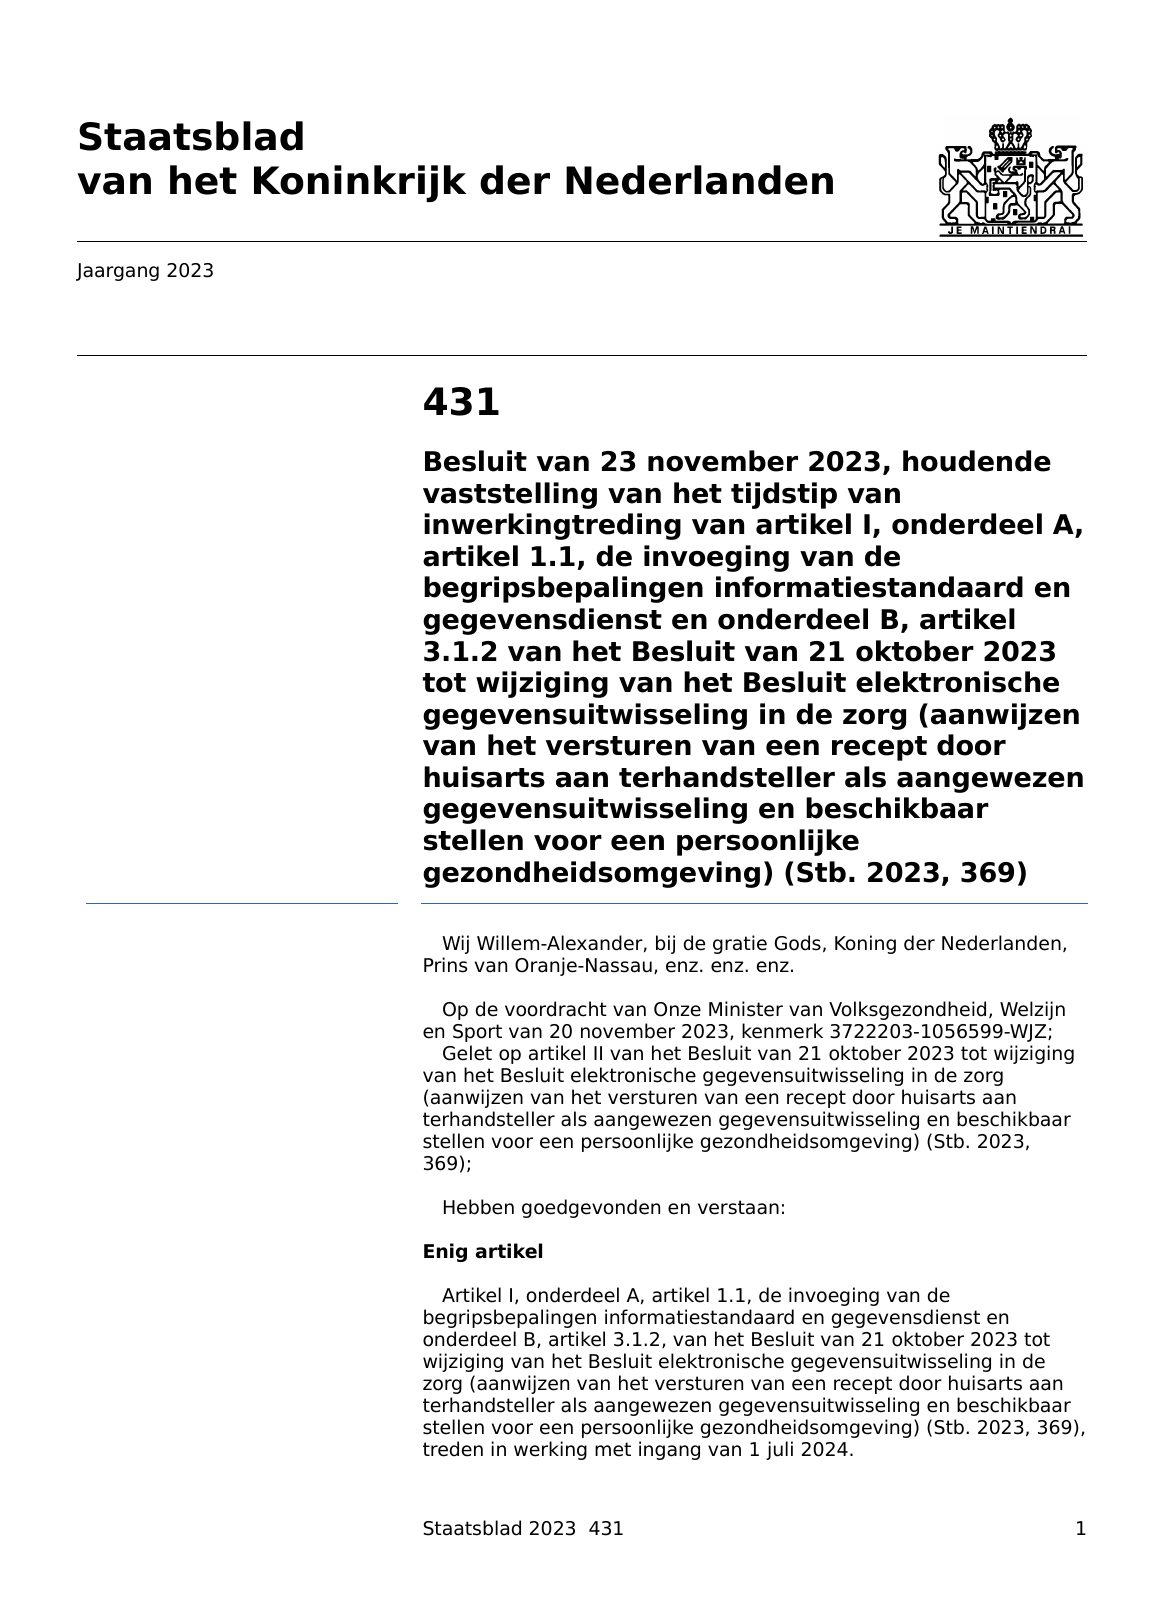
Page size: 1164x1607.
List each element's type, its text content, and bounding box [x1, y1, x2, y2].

text Gelet op artikel II van het Besluit van 21 oktober 2023 tot wijziging van het Besluit elektronische gegevensuitwisseling in de zorg (aanwijzen van het versturen van een recept door huisarts aan terhandsteller als aangewezen gegevensuitwisseling en beschikbaar stellen voor een persoonlijke gezondheidsomgeving) (Stb. 2023, 369); [422, 1043, 1087, 1175]
table_cell Jaargang 2023 [77, 242, 1087, 355]
text Artikel I, onderdeel A, artikel 1.1, de invoeging van de begripsbepalingen informatiestandaard en gegevensdienst en onderdeel B, artikel 3.1.2, van het Besluit van 21 oktober 2023 tot wijziging van het Besluit elektronische gegevensuitwisseling in de zorg (aanwijzen van het versturen van een recept door huisarts aan terhandsteller als aangewezen gegevensuitwisseling en beschikbaar stellen voor een persoonlijke gezondheidsomgeving) (Stb. 2023, 369), treden in werking met ingang van 1 juli 2024. [422, 1285, 1087, 1461]
subtitle 431 [422, 381, 1087, 424]
text Wij Willem-Alexander, bij de gratie Gods, Koning der Nederlanden, Prins van Oranje-Nassau, enz. enz. enz. [422, 933, 1087, 977]
table_header [886, 100, 1087, 241]
picture [936, 115, 1087, 240]
text Hebben goedgevonden en verstaan: [422, 1197, 1087, 1219]
text Op de voordracht van Onze Minister van Volksgezondheid, Welzijn en Sport van 20 november 2023, kenmerk 3722203-1056599-WJZ; [422, 999, 1087, 1043]
subtitle Enig artikel [422, 1241, 1087, 1263]
text Besluit van 23 november 2023, houdende vaststelling van het tijdstip van inwerkingtreding van artikel I, onderdeel A, artikel 1.1, de invoeging van de begripsbepalingen informatiestandaard en gegevensdienst en onderdeel B, artikel 3.1.2 van het Besluit van 21 oktober 2023 tot wijziging van het Besluit elektronische gegevensuitwisseling in de zorg (aanwijzen van het versturen van een recept door huisarts aan terhandsteller als aangewezen gegevensuitwisseling en beschikbaar stellen voor een persoonlijke gezondheidsomgeving) (Stb. 2023, 369) [422, 447, 1087, 888]
table_header Staatsblad van het Koninkrijk der Nederlanden [77, 100, 886, 241]
